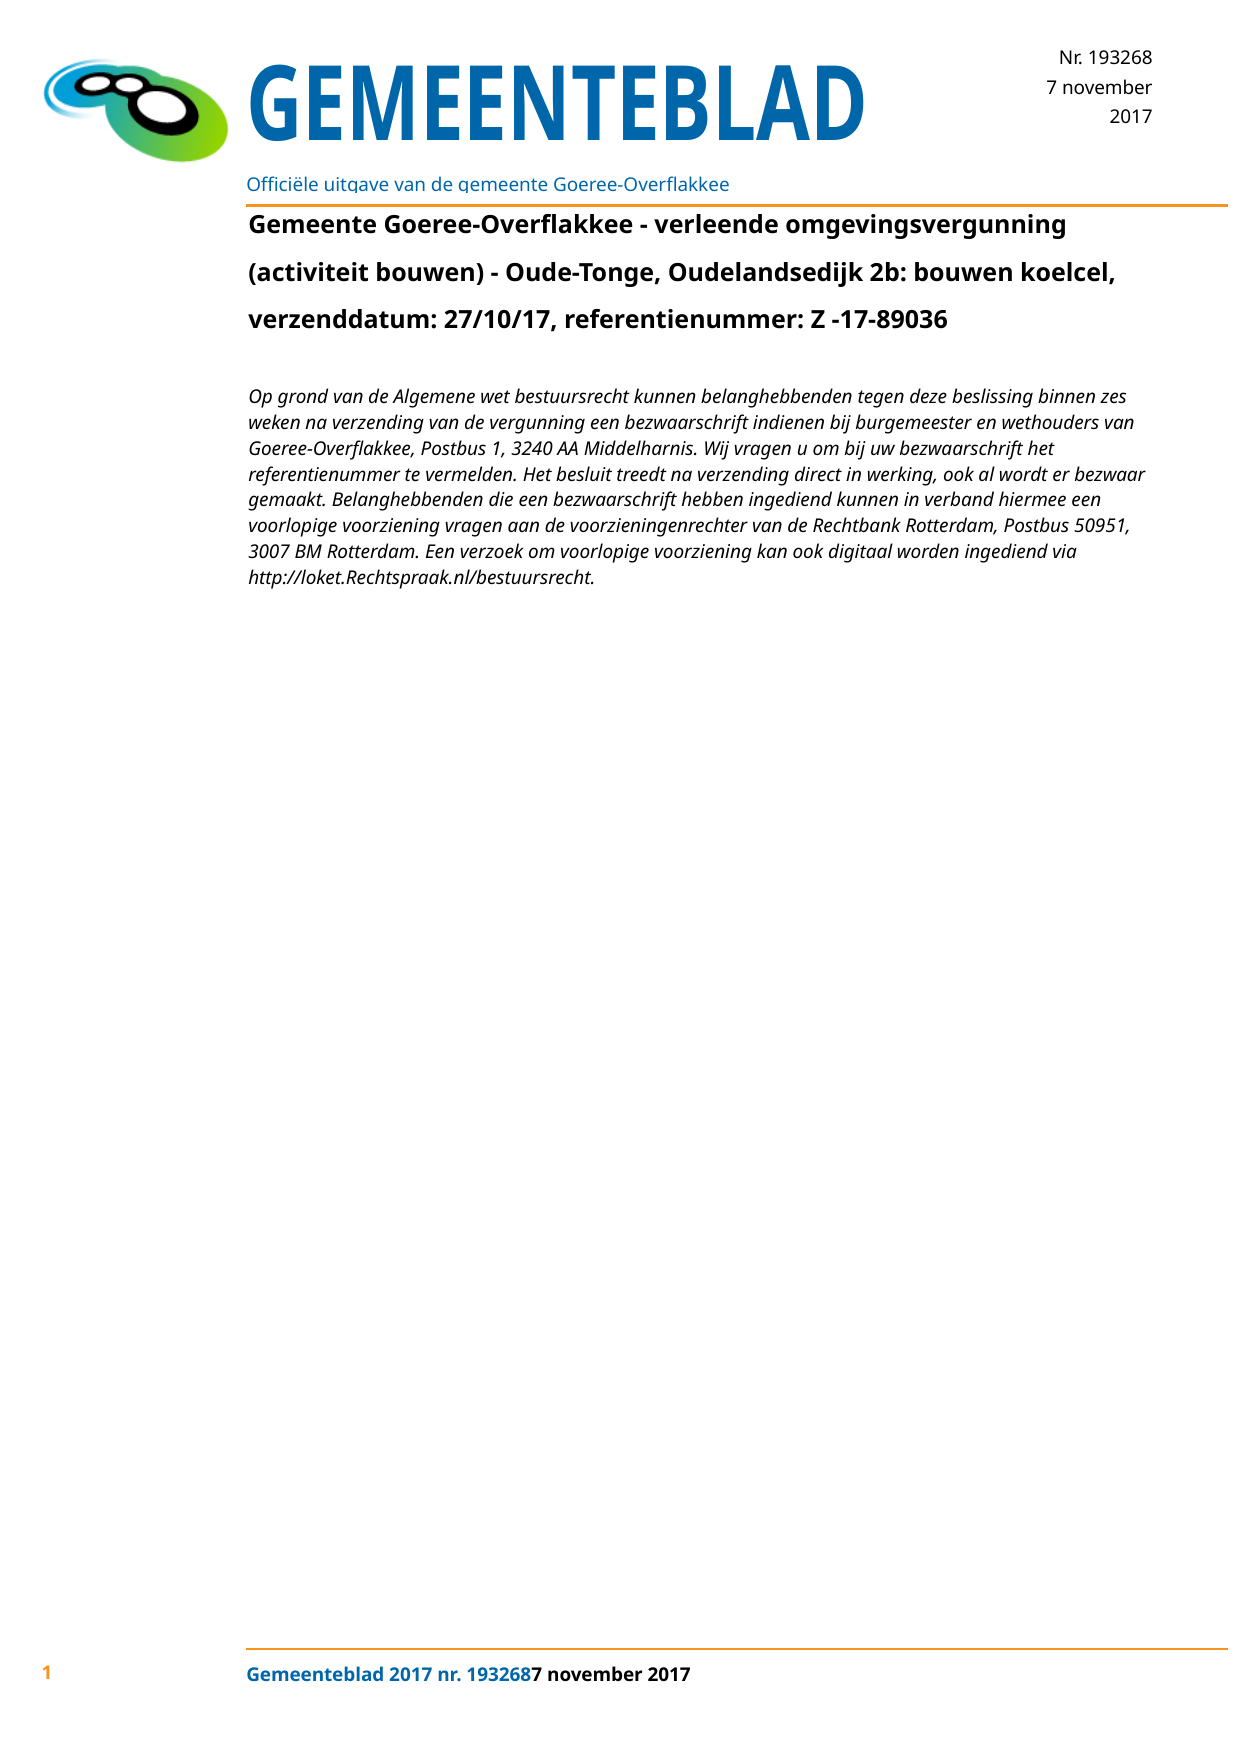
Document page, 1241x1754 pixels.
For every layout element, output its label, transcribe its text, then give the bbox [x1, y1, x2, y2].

picture [41, 47, 231, 172]
text Gemeente Goeree-Overflakkee - verleende omgevingsvergunning (activiteit bouwen) - Oude-Tonge, Oudelandsedijk 2b: bouwen koelcel, verzenddatum: 27/10/17, referentienummer: Z -17-89036 [248, 207, 1152, 336]
text Op grond van de Algemene wet bestuursrecht kunnen belanghebbenden tegen deze beslissing binnen zes weken na verzending van de vergunning een bezwaarschrift indienen bij burgemeester en wethouders van Goeree-Overflakkee, Postbus 1, 3240 AA Middelharnis. Wij vragen u om bij uw bezwaarschrift het referentienummer te vermelden. Het besluit treedt na verzending direct in werking, ook al wordt er bezwaar gemaakt. Belanghebbenden die een bezwaarschrift hebben ingediend kunnen in verband hiermee een voorlopige voorziening vragen aan de voorzieningenrechter van de Rechtbank Rotterdam, Postbus 50951, 3007 BM Rotterdam. Een verzoek om voorlopige voorziening kan ook digitaal worden ingediend via http://loket.Rechtspraak.nl/bestuursrecht. [248, 384, 1152, 589]
